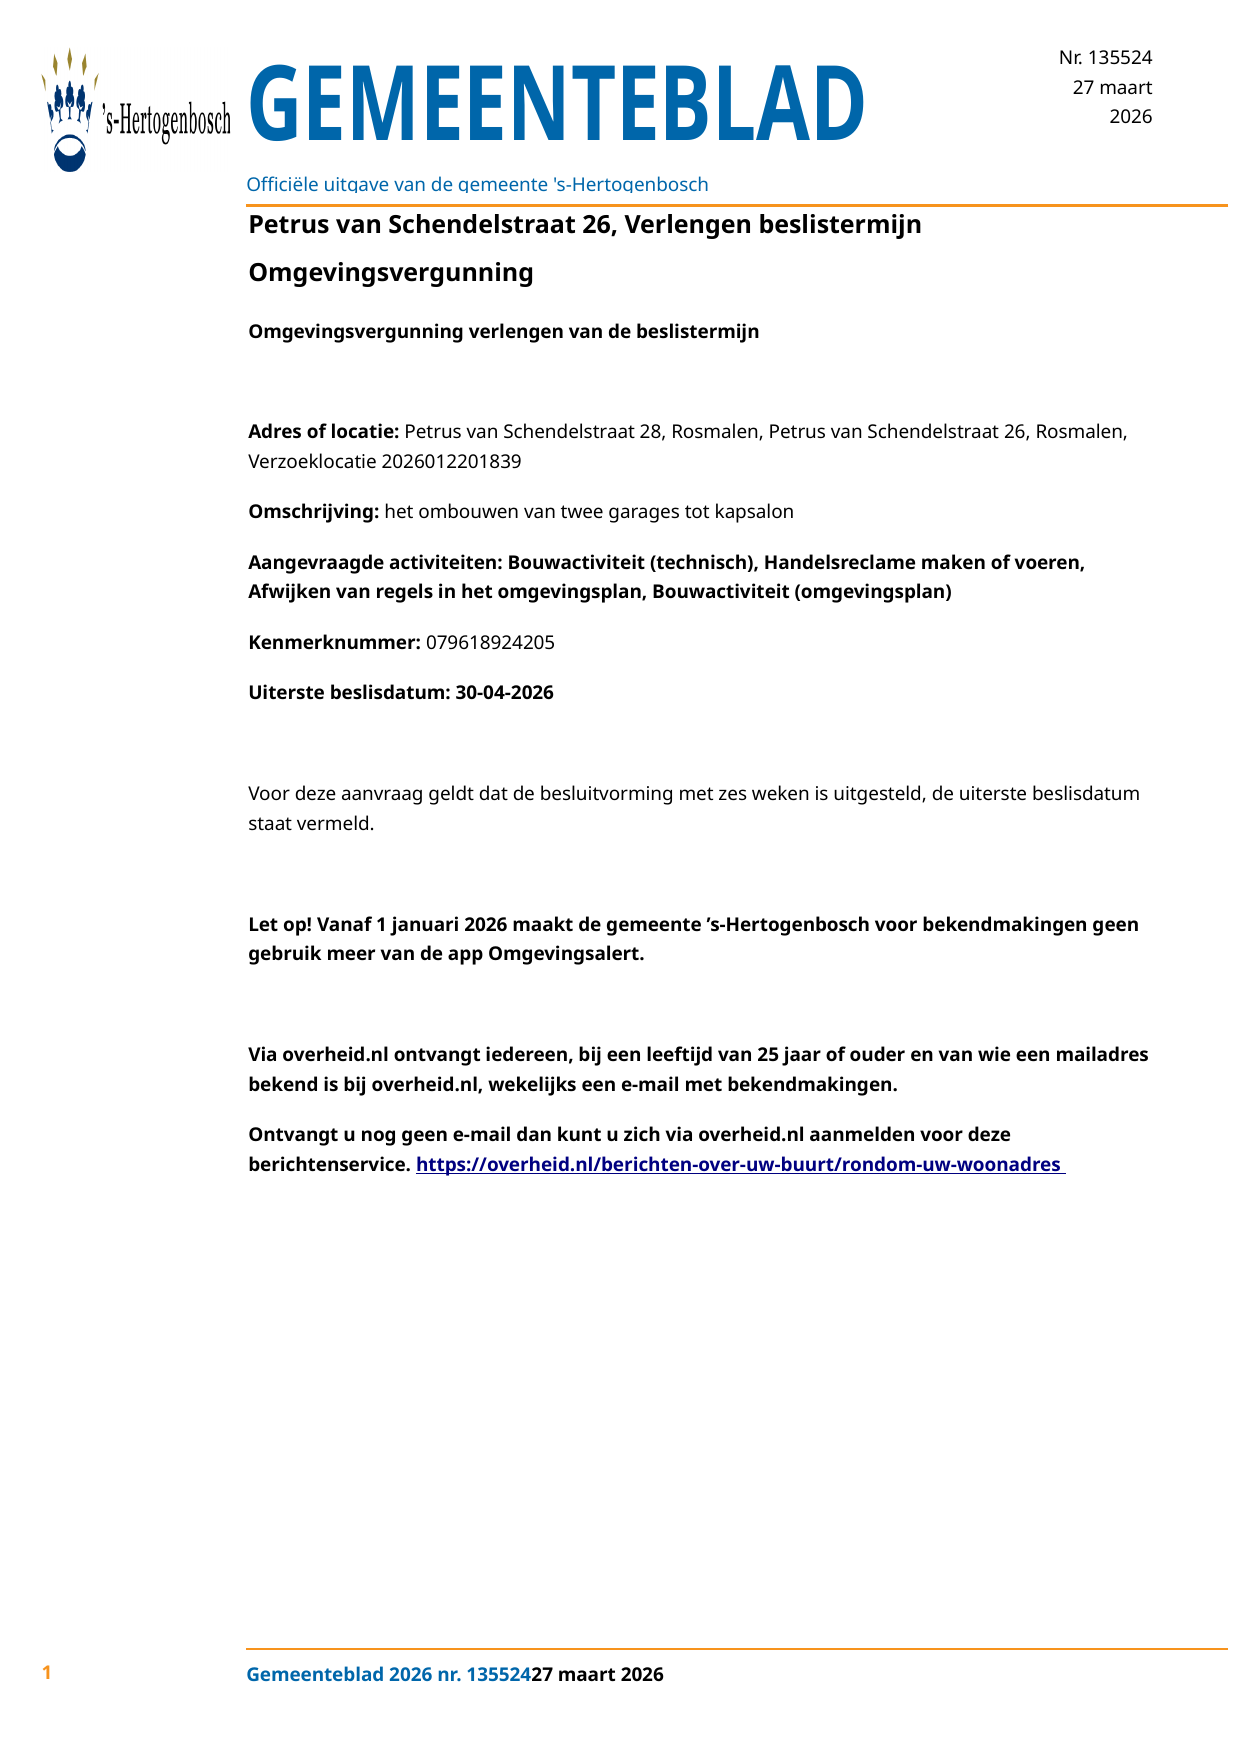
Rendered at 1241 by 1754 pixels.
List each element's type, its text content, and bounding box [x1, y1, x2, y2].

text Omgevingsvergunning verlengen van de beslistermijn [248, 318, 1152, 344]
text Uiterste beslisdatum: 30-04-2026 [248, 679, 1152, 705]
picture [41, 47, 231, 172]
text Via overheid.nl ontvangt iedereen, bij een leeftijd van 25 jaar of ouder en van wie een mailadres bekend is bij overheid.nl, wekelijks een e-mail met bekendmakingen. [248, 1041, 1152, 1097]
text Let op! Vanaf 1 januari 2026 maakt de gemeente ’s-Hertogenbosch voor bekendmakingen geen gebruik meer van de app Omgevingsalert. [248, 911, 1152, 966]
text Omschrijving: het ombouwen van twee garages tot kapsalon [248, 499, 1152, 524]
text Aangevraagde activiteiten: Bouwactiviteit (technisch), Handelsreclame maken of voeren, Afwijken van regels in het omgevingsplan, Bouwactiviteit (omgevingsplan) [248, 549, 1152, 604]
text Voor deze aanvraag geldt dat de besluitvorming met zes weken is uitgesteld, de uiterste beslisdatum staat vermeld. [248, 780, 1152, 836]
text Petrus van Schendelstraat 26, Verlengen beslistermijn Omgevingsvergunning [248, 207, 1152, 288]
text Kenmerknummer: 079618924205 [248, 629, 1152, 655]
text Adres of locatie: Petrus van Schendelstraat 28, Rosmalen, Petrus van Schendelstraat 26, Rosmalen, Verzoeklocatie 2026012201839 [248, 419, 1152, 474]
text Ontvangt u nog geen e-mail dan kunt u zich via overheid.nl aanmelden voor deze berichtenservice. https://overheid.nl/berichten-over-uw-buurt/rondom-uw-woonadres [248, 1121, 1152, 1177]
